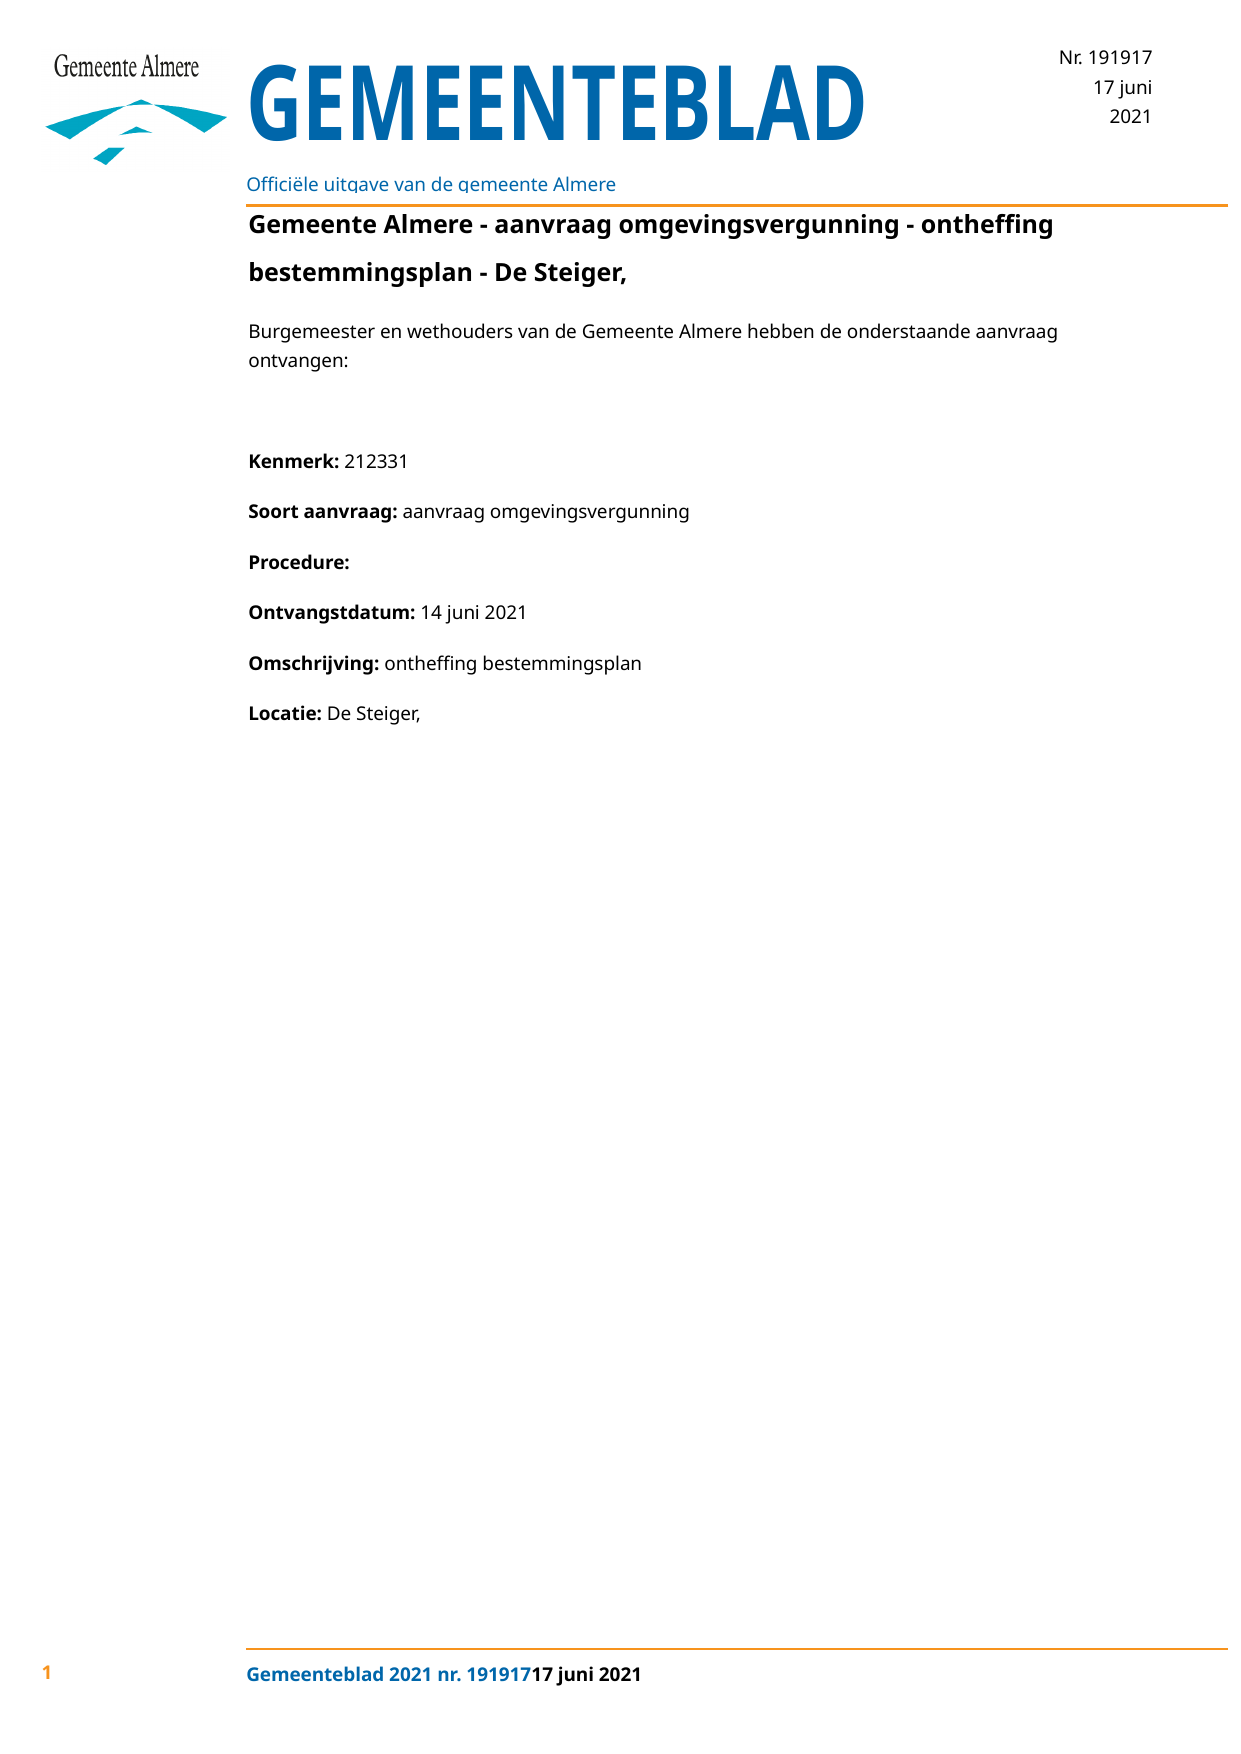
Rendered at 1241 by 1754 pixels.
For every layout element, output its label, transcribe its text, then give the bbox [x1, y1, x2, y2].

text Procedure: [248, 549, 1152, 575]
text Kenmerk: 212331 [248, 448, 1152, 474]
text Gemeente Almere - aanvraag omgevingsvergunning - ontheffing bestemmingsplan - De Steiger, [248, 207, 1152, 288]
text Soort aanvraag: aanvraag omgevingsvergunning [248, 499, 1152, 524]
text Omschrijving: ontheffing bestemmingsplan [248, 650, 1152, 676]
picture [41, 47, 231, 172]
text Ontvangstdatum: 14 juni 2021 [248, 599, 1152, 625]
text Burgemeester en wethouders van de Gemeente Almere hebben de onderstaande aanvraag ontvangen: [248, 318, 1152, 373]
text Locatie: De Steiger, [248, 700, 1152, 726]
